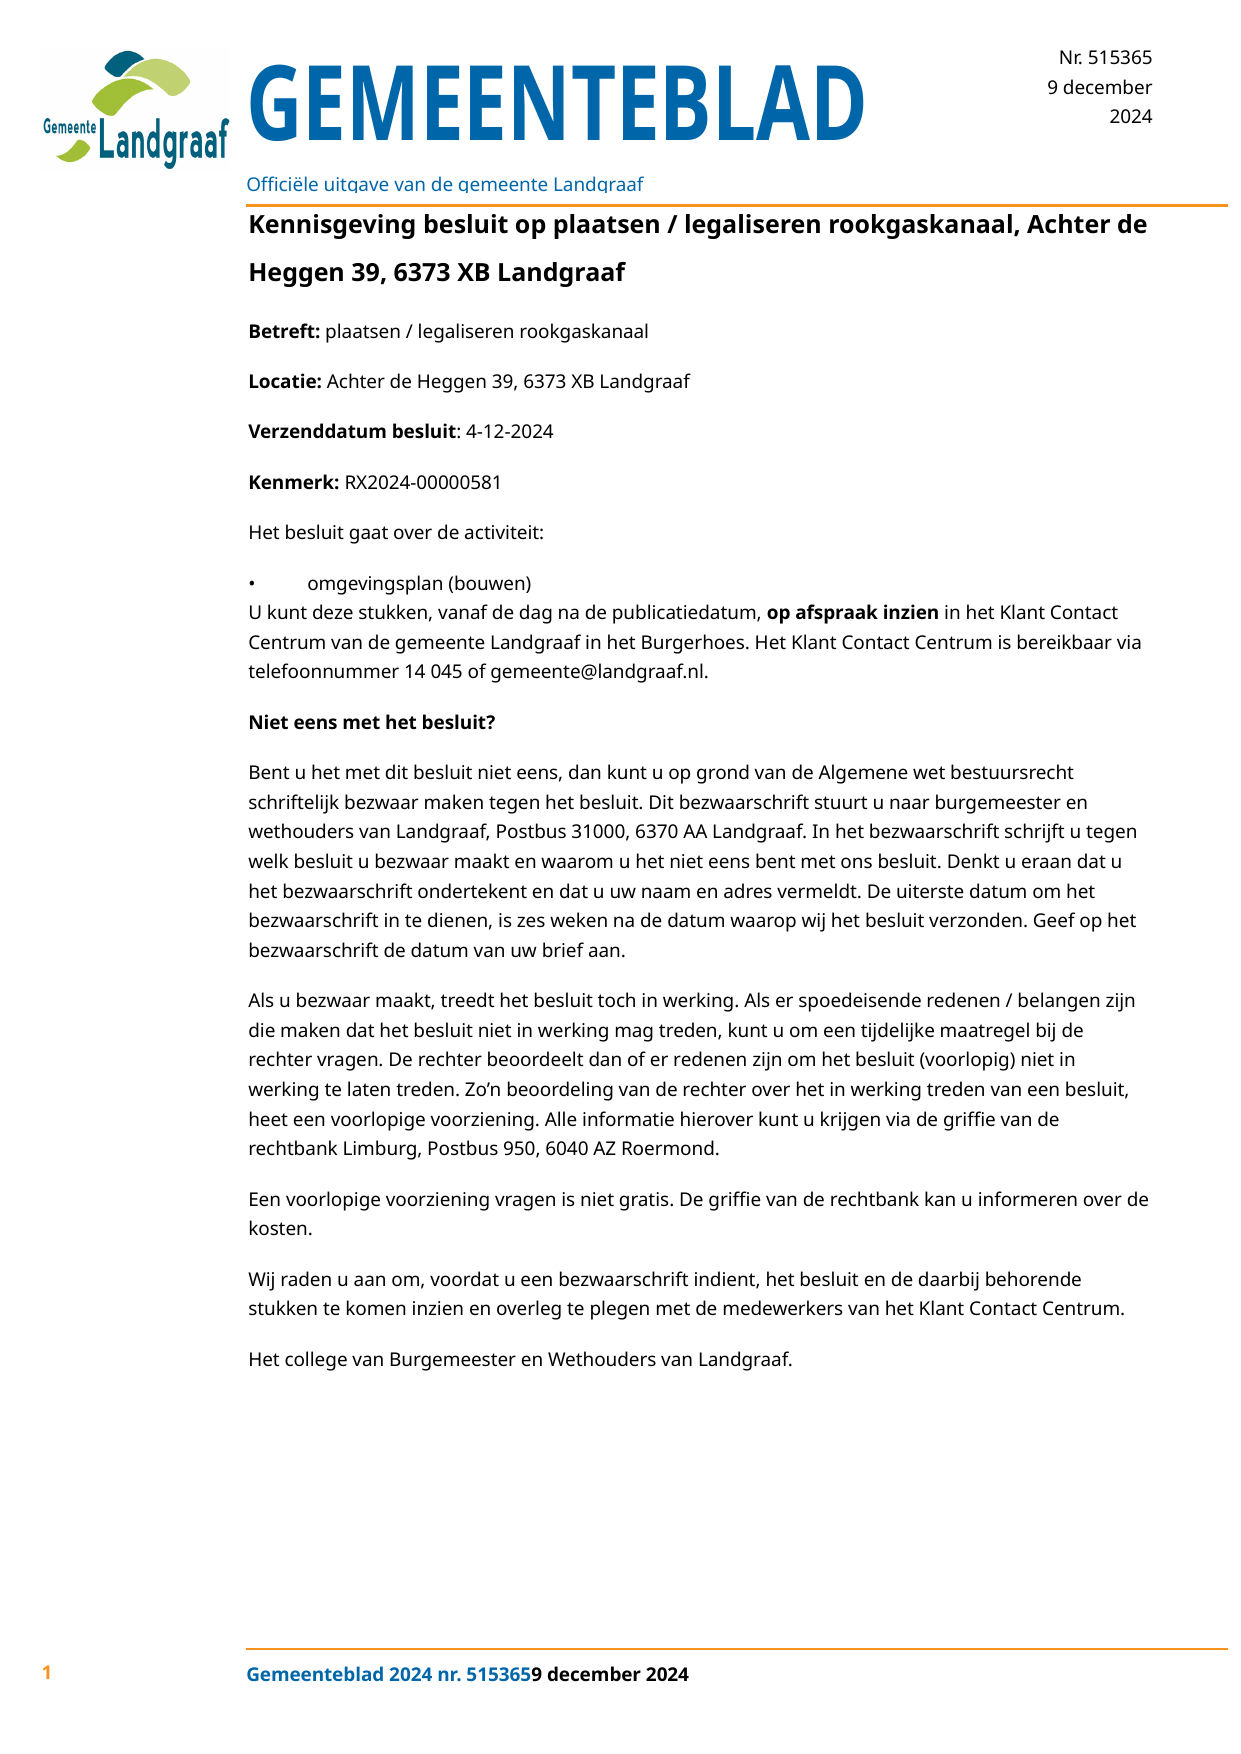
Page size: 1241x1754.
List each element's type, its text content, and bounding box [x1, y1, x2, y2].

text Niet eens met het besluit? [248, 709, 1152, 735]
picture [41, 47, 231, 172]
text Het college van Burgemeester en Wethouders van Landgraaf. [248, 1346, 1152, 1372]
text Bent u het met dit besluit niet eens, dan kunt u op grond van de Algemene wet bestuursrecht schriftelijk bezwaar maken tegen het besluit. Dit bezwaarschrift stuurt u naar burgemeester en wethouders van Landgraaf, Postbus 31000, 6370 AA Landgraaf. In het bezwaarschrift schrijft u tegen welk besluit u bezwaar maakt en waarom u het niet eens bent met ons besluit. Denkt u eraan dat u het bezwaarschrift ondertekent en dat u uw naam en adres vermeldt. De uiterste datum om het bezwaarschrift in te dienen, is zes weken na de datum waarop wij het besluit verzonden. Geef op het bezwaarschrift de datum van uw brief aan. [248, 759, 1152, 963]
text Locatie: Achter de Heggen 39, 6373 XB Landgraaf [248, 368, 1152, 394]
text U kunt deze stukken, vanaf de dag na de publicatiedatum, op afspraak inzien in het Klant Contact Centrum van de gemeente Landgraaf in het Burgerhoes. Het Klant Contact Centrum is bereikbaar via telefoonnummer 14 045 of gemeente@landgraaf.nl. [248, 599, 1152, 684]
text Het besluit gaat over de activiteit: [248, 519, 1152, 545]
text Kenmerk: RX2024-00000581 [248, 469, 1152, 495]
text Als u bezwaar maakt, treedt het besluit toch in werking. Als er spoedeisende redenen / belangen zijn die maken dat het besluit niet in werking mag treden, kunt u om een tijdelijke maatregel bij de rechter vragen. De rechter beoordeelt dan of er redenen zijn om het besluit (voorlopig) niet in werking te laten treden. Zo’n beoordeling van de rechter over het in werking treden van een besluit, heet een voorlopige voorziening. Alle informatie hierover kunt u krijgen via de griffie van de rechtbank Limburg, Postbus 950, 6040 AZ Roermond. [248, 987, 1152, 1161]
text Een voorlopige voorziening vragen is niet gratis. De griffie van de rechtbank kan u informeren over de kosten. [248, 1186, 1152, 1241]
text Kennisgeving besluit op plaatsen / legaliseren rookgaskanaal, Achter de Heggen 39, 6373 XB Landgraaf [248, 207, 1152, 288]
list omgevingsplan (bouwen) [248, 570, 1152, 596]
text Wij raden u aan om, voordat u een bezwaarschrift indient, het besluit en de daarbij behorende stukken te komen inzien en overleg te plegen met de medewerkers van het Klant Contact Centrum. [248, 1266, 1152, 1321]
text Betreft: plaatsen / legaliseren rookgaskanaal [248, 318, 1152, 344]
text Verzenddatum besluit: 4-12-2024 [248, 419, 1152, 444]
